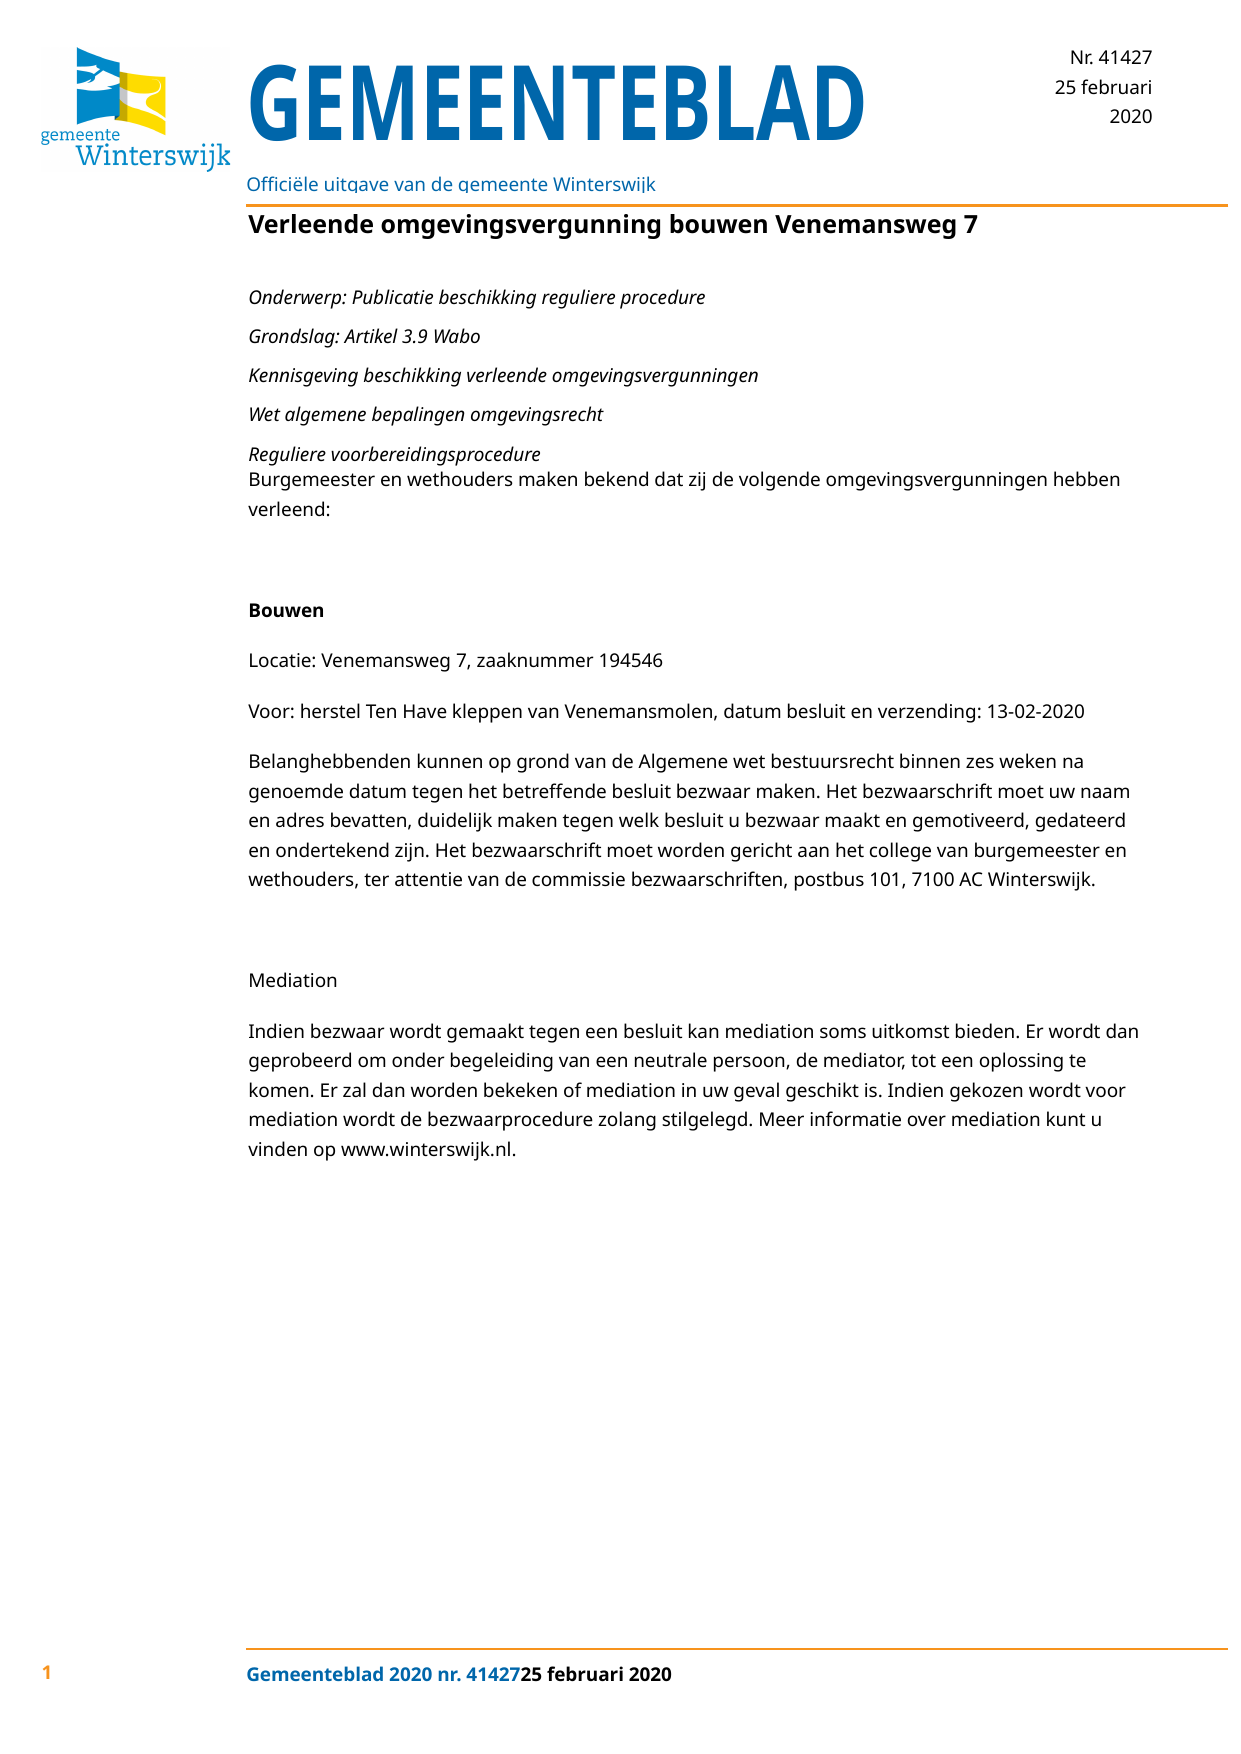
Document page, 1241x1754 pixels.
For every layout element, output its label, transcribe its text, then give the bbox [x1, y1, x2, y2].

text Verleende omgevingsvergunning bouwen Venemansweg 7 [248, 207, 1152, 241]
picture [41, 47, 231, 172]
text Wet algemene bepalingen omgevingsrecht [248, 402, 1152, 427]
text Grondslag: Artikel 3.9 Wabo [248, 323, 1152, 349]
text Voor: herstel Ten Have kleppen van Venemansmolen, datum besluit en verzending: 13-02-2020 [248, 698, 1152, 724]
picture [225, 153, 231, 162]
text Indien bezwaar wordt gemaakt tegen een besluit kan mediation soms uitkomst bieden. Er wordt dan geprobeerd om onder begeleiding van een neutrale persoon, de mediator, tot een oplossing te komen. Er zal dan worden bekeken of mediation in uw geval geschikt is. Indien gekozen wordt voor mediation wordt de bezwaarprocedure zolang stilgelegd. Meer informatie over mediation kunt u vinden op www.winterswijk.nl. [248, 1018, 1152, 1162]
text Kennisgeving beschikking verleende omgevingsvergunningen [248, 362, 1152, 388]
text Mediation [248, 967, 1152, 993]
text Burgemeester en wethouders maken bekend dat zij de volgende omgevingsvergunningen hebben verleend: [248, 467, 1152, 522]
text Belanghebbenden kunnen op grond van de Algemene wet bestuursrecht binnen zes weken na genoemde datum tegen het betreffende besluit bezwaar maken. Het bezwaarschrift moet uw naam en adres bevatten, duidelijk maken tegen welk besluit u bezwaar maakt en gemotiveerd, gedateerd en ondertekend zijn. Het bezwaarschrift moet worden gericht aan het college van burgemeester en wethouders, ter attentie van de commissie bezwaarschriften, postbus 101, 7100 AC Winterswijk. [248, 748, 1152, 892]
text Bouwen [248, 597, 1152, 623]
text Locatie: Venemansweg 7, zaaknummer 194546 [248, 647, 1152, 673]
text Onderwerp: Publicatie beschikking reguliere procedure [248, 284, 1152, 309]
text Reguliere voorbereidingsprocedure [248, 441, 1152, 467]
